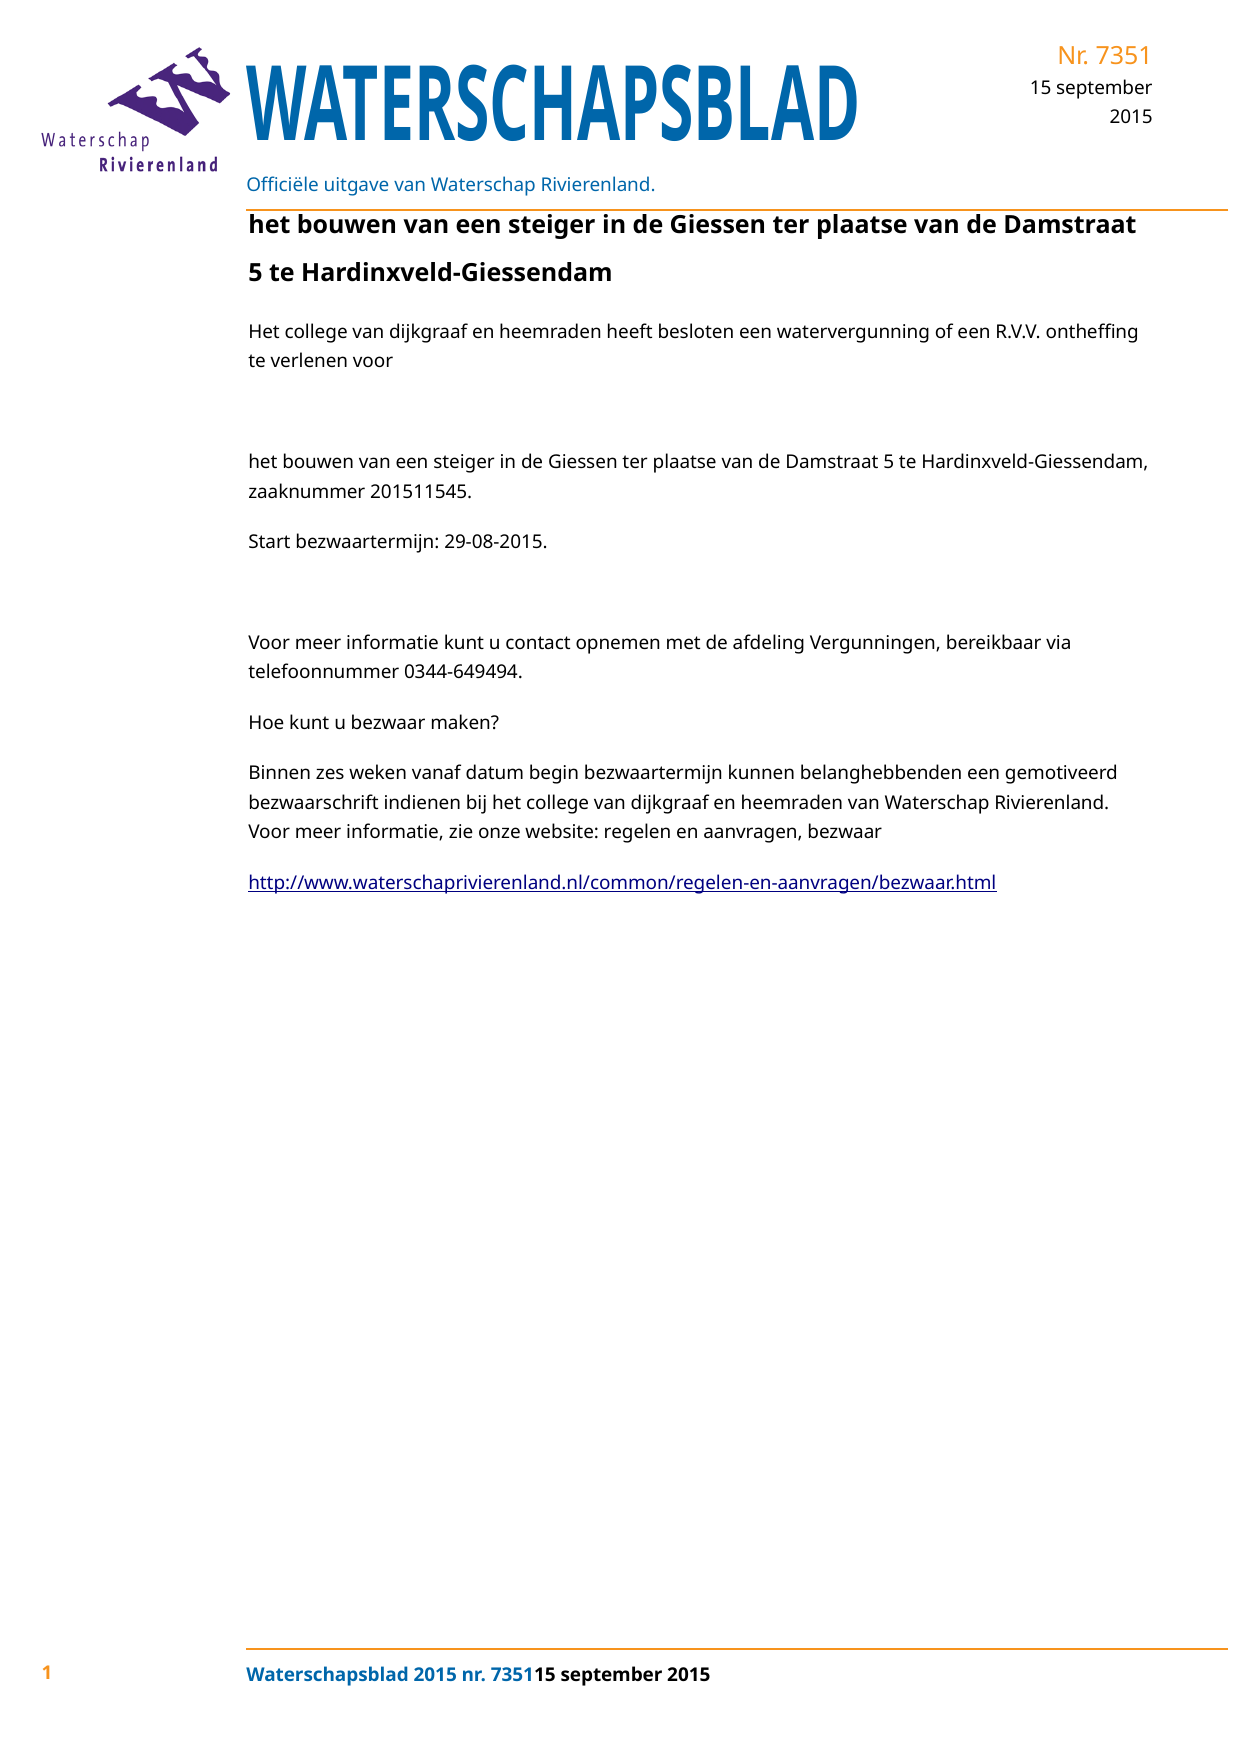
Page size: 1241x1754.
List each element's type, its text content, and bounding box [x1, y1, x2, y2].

text het bouwen van een steiger in de Giessen ter plaatse van de Damstraat 5 te Hardinxveld-Giessendam [248, 211, 1152, 288]
text Voor meer informatie kunt u contact opnemen met de afdeling Vergunningen, bereikbaar via telefoonnummer 0344-649494. [248, 629, 1152, 684]
text Start bezwaartermijn: 29-08-2015. [248, 528, 1152, 554]
picture [41, 47, 231, 172]
text Binnen zes weken vanaf datum begin bezwaartermijn kunnen belanghebbenden een gemotiveerd bezwaarschrift indienen bij het college van dijkgraaf en heemraden van Waterschap Rivierenland. Voor meer informatie, zie onze website: regelen en aanvragen, bezwaar [248, 759, 1152, 844]
text Hoe kunt u bezwaar maken? [248, 709, 1152, 735]
text het bouwen van een steiger in de Giessen ter plaatse van de Damstraat 5 te Hardinxveld-Giessendam, zaaknummer 201511545. [248, 448, 1152, 504]
text Het college van dijkgraaf en heemraden heeft besloten een watervergunning of een R.V.V. ontheffing te verlenen voor [248, 318, 1152, 373]
text http://www.waterschaprivierenland.nl/common/regelen-en-aanvragen/bezwaar.html [248, 869, 1152, 895]
